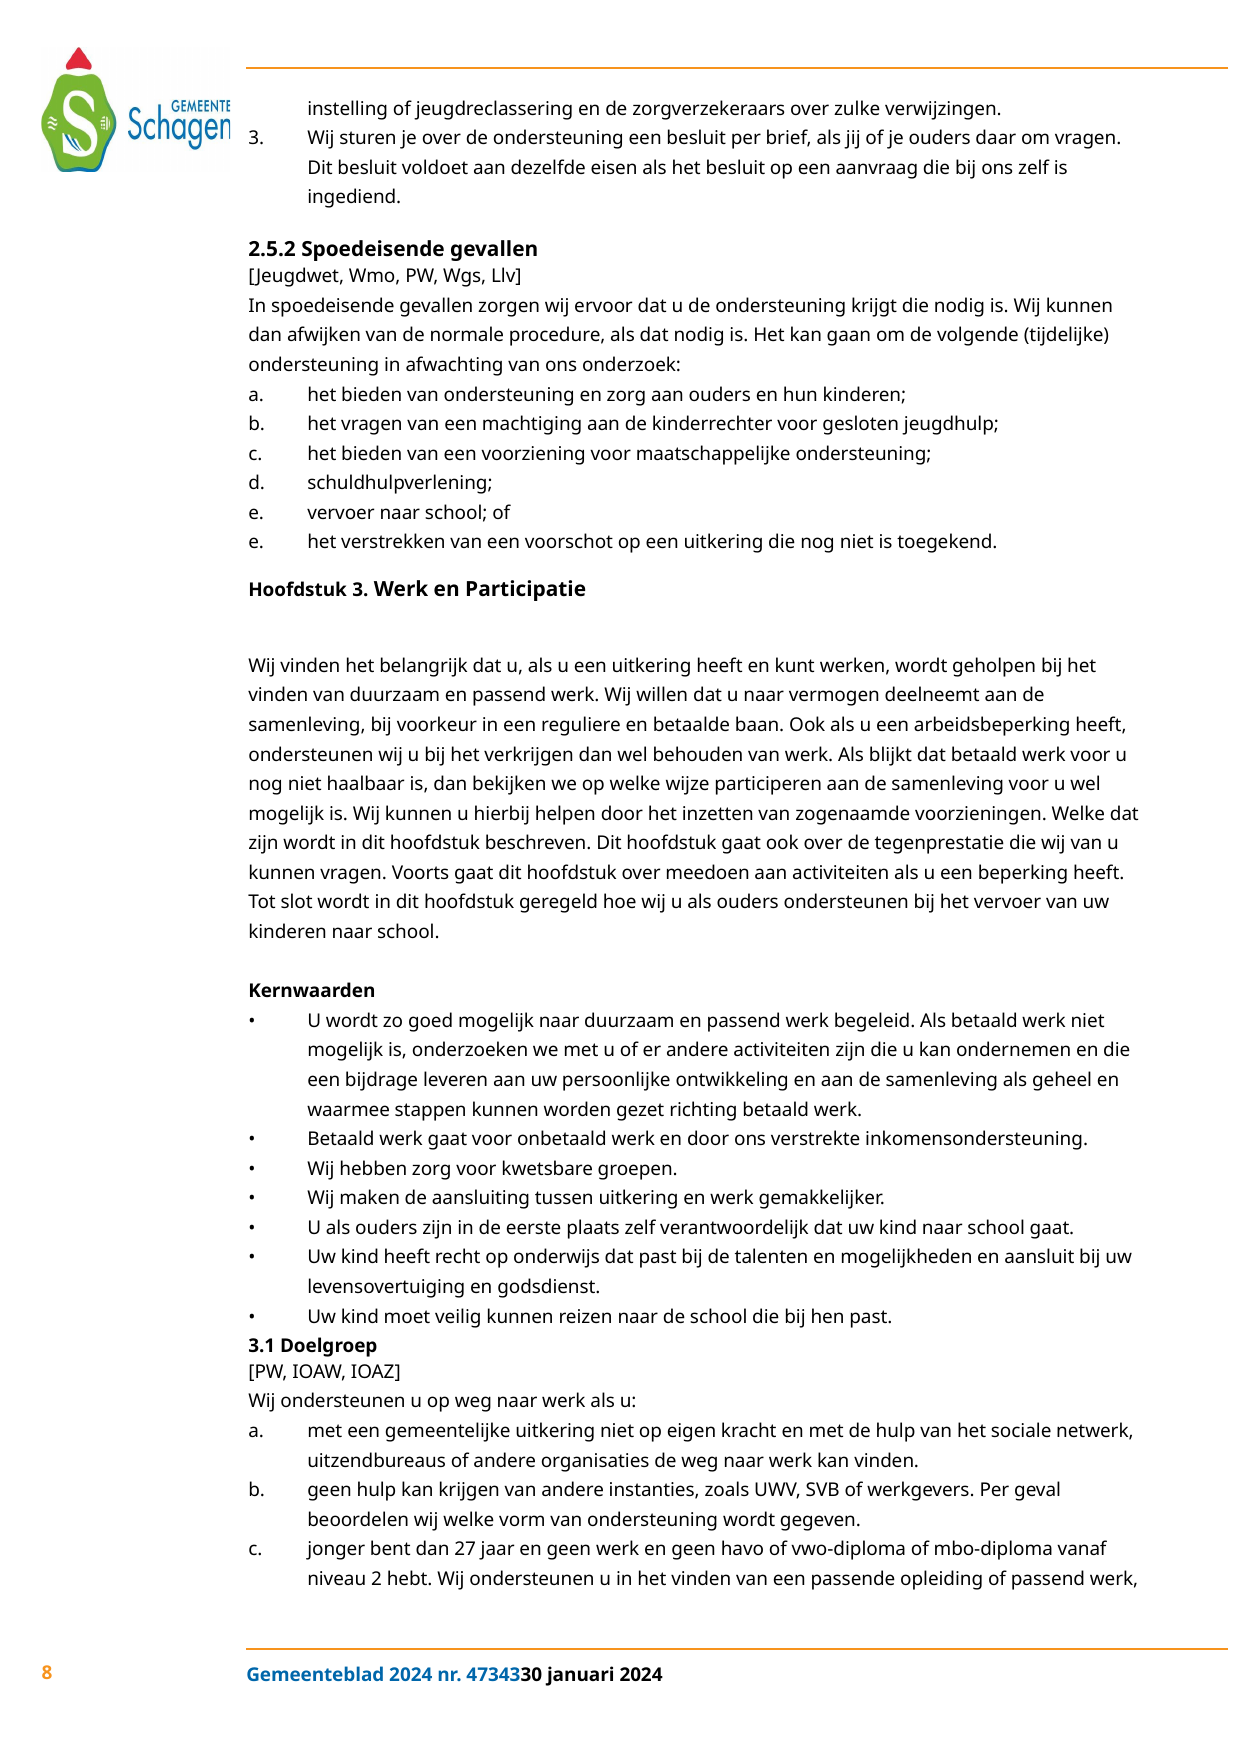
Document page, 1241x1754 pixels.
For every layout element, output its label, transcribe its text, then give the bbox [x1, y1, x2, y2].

text Hoofdstuk 3. Werk en Participatie [248, 574, 1152, 603]
text 3.1 Doelgroep [248, 1332, 1152, 1358]
text Wij ondersteunen u op weg naar werk als u: [248, 1388, 1152, 1413]
list U wordt zo goed mogelijk naar duurzaam en passend werk begeleid. Als betaald werk niet mogelijk is, onderzoeken we met u of er andere activiteiten zijn die u kan ondernemen en die een bijdrage leveren aan uw persoonlijke ontwikkeling en aan de samenleving als geheel en waarmee stappen kunnen worden gezet richting betaald werk. [248, 1007, 1152, 1121]
list Wij sturen je over de ondersteuning een besluit per brief, als jij of je ouders daar om vragen. Dit besluit voldoet aan dezelfde eisen als het besluit op een aanvraag die bij ons zelf is ingediend. [248, 124, 1152, 209]
text 2.5.2 Spoedeisende gevallen [248, 234, 1152, 262]
list het bieden van ondersteuning en zorg aan ouders en hun kinderen; [248, 381, 1152, 406]
list het bieden van een voorziening voor maatschappelijke ondersteuning; [248, 440, 1152, 466]
list Betaald werk gaat voor onbetaald werk en door ons verstrekte inkomensondersteuning. [248, 1125, 1152, 1151]
list instelling of jeugdreclassering en de zorgverzekeraars over zulke verwijzingen. [248, 95, 1152, 121]
text Kernwaarden [248, 977, 1152, 1003]
list het vragen van een machtiging aan de kinderrechter voor gesloten jeugdhulp; [248, 410, 1152, 436]
list Uw kind heeft recht op onderwijs dat past bij de talenten en mogelijkheden en aansluit bij uw levensovertuiging en godsdienst. [248, 1244, 1152, 1299]
list schuldhulpverlening; [248, 469, 1152, 495]
list Wij hebben zorg voor kwetsbare groepen. [248, 1155, 1152, 1181]
text [PW, IOAW, IOAZ] [248, 1358, 1152, 1384]
text [Jeugdwet, Wmo, PW, Wgs, Llv] [248, 262, 1152, 288]
list U als ouders zijn in de eerste plaats zelf verantwoordelijk dat uw kind naar school gaat. [248, 1214, 1152, 1240]
list met een gemeentelijke uitkering niet op eigen kracht en met de hulp van het sociale netwerk, uitzendbureaus of andere organisaties de weg naar werk kan vinden. [248, 1417, 1152, 1473]
text Wij vinden het belangrijk dat u, als u een uitkering heeft en kunt werken, wordt geholpen bij het vinden van duurzaam en passend werk. Wij willen dat u naar vermogen deelneemt aan de samenleving, bij voorkeur in een reguliere en betaalde baan. Ook als u een arbeidsbeperking heeft, ondersteunen wij u bij het verkrijgen dan wel behouden van werk. Als blijkt dat betaald werk voor u nog niet haalbaar is, dan bekijken we op welke wijze participeren aan de samenleving voor u wel mogelijk is. Wij kunnen u hierbij helpen door het inzetten van zogenaamde voorzieningen. Welke dat zijn wordt in dit hoofdstuk beschreven. Dit hoofdstuk gaat ook over de tegenprestatie die wij van u kunnen vragen. Voorts gaat dit hoofdstuk over meedoen aan activiteiten als u een beperking heeft. Tot slot wordt in dit hoofdstuk geregeld hoe wij u als ouders ondersteunen bij het vervoer van uw kinderen naar school. [248, 652, 1152, 944]
picture [41, 47, 231, 172]
text In spoedeisende gevallen zorgen wij ervoor dat u de ondersteuning krijgt die nodig is. Wij kunnen dan afwijken van de normale procedure, als dat nodig is. Het kan gaan om de volgende (tijdelijke) ondersteuning in afwachting van ons onderzoek: [248, 292, 1152, 377]
list het verstrekken van een voorschot op een uitkering die nog niet is toegekend. [248, 529, 1152, 554]
list Wij maken de aansluiting tussen uitkering en werk gemakkelijker. [248, 1184, 1152, 1210]
list jonger bent dan 27 jaar en geen werk en geen havo of vwo-diploma of mbo-diploma vanaf niveau 2 hebt. Wij ondersteunen u in het vinden van een passende opleiding of passend werk, [248, 1536, 1152, 1591]
list geen hulp kan krijgen van andere instanties, zoals UWV, SVB of werkgevers. Per geval beoordelen wij welke vorm van ondersteuning wordt gegeven. [248, 1476, 1152, 1532]
list vervoer naar school; of [248, 499, 1152, 525]
list Uw kind moet veilig kunnen reizen naar de school die bij hen past. [248, 1303, 1152, 1328]
